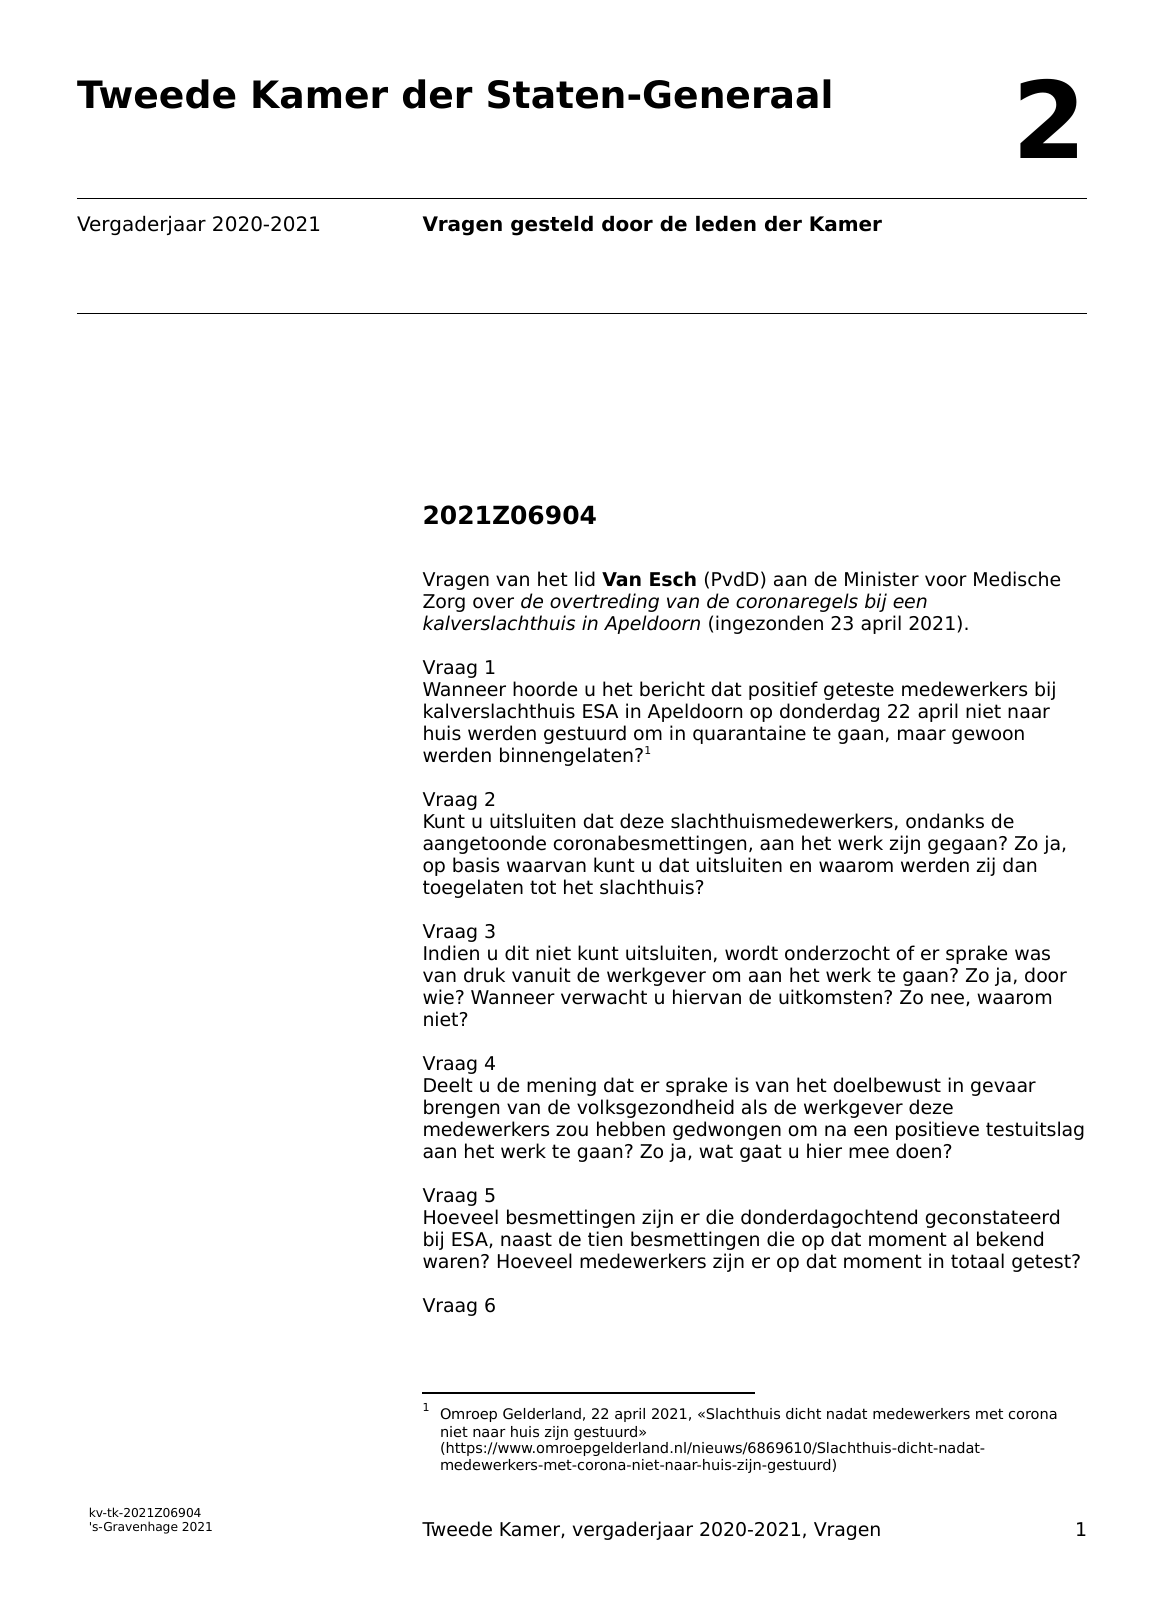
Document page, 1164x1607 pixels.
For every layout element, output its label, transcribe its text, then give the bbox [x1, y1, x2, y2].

text Hoeveel besmettingen zijn er die donderdagochtend geconstateerd bij ESA, naast de tien besmettingen die op dat moment al bekend waren? Hoeveel medewerkers zijn er op dat moment in totaal getest? [422, 1207, 1087, 1273]
table_header Tweede Kamer der Staten-Generaal [77, 59, 886, 198]
table_cell Vragen gesteld door de leden der Kamer [422, 199, 1087, 313]
text 2021Z06904 [422, 501, 1087, 531]
text Deelt u de mening dat er sprake is van het doelbewust in gevaar brengen van de volksgezondheid als de werkgever deze medewerkers zou hebben gedwongen om na een positieve testuitslag aan het werk te gaan? Zo ja, wat gaat u hier mee doen? [422, 1075, 1087, 1163]
text Vraag 4 [422, 1053, 1087, 1075]
text Omroep Gelderland, 22 april 2021, «Slachthuis dicht nadat medewerkers met corona niet naar huis zijn gestuurd» (https://www.omroepgelderland.nl/nieuws/6869610/Slachthuis-dicht-nadat-medewerkers-met-corona-niet-naar-huis-zijn-gestuurd) [422, 1402, 1087, 1474]
text Vragen van het lid Van Esch (PvdD) aan de Minister voor Medische Zorg over de overtreding van de coronaregels bij een kalverslachthuis in Apeldoorn (ingezonden 23 april 2021). [422, 569, 1087, 635]
text Vraag 3 [422, 921, 1087, 943]
text Wanneer hoorde u het bericht dat positief geteste medewerkers bij kalverslachthuis ESA in Apeldoorn op donderdag 22 april niet naar huis werden gestuurd om in quarantaine te gaan, maar gewoon werden binnengelaten? [422, 679, 1087, 767]
text 's-Gravenhage 2021 [88, 1520, 323, 1534]
text Kunt u uitsluiten dat deze slachthuismedewerkers, ondanks de aangetoonde coronabesmettingen, aan het werk zijn gegaan? Zo ja, op basis waarvan kunt u dat uitsluiten en waarom werden zij dan toegelaten tot het slachthuis? [422, 811, 1087, 899]
text Vraag 2 [422, 789, 1087, 811]
table_header 2 [886, 59, 1087, 198]
text Vraag 5 [422, 1185, 1087, 1207]
table_cell Vergaderjaar 2020-2021 [77, 199, 422, 313]
text Vraag 1 [422, 657, 1087, 679]
text Vraag 6 [422, 1295, 1087, 1317]
text kv-tk-2021Z06904 [88, 1506, 323, 1520]
text Indien u dit niet kunt uitsluiten, wordt onderzocht of er sprake was van druk vanuit de werkgever om aan het werk te gaan? Zo ja, door wie? Wanneer verwacht u hiervan de uitkomsten? Zo nee, waarom niet? [422, 943, 1087, 1031]
